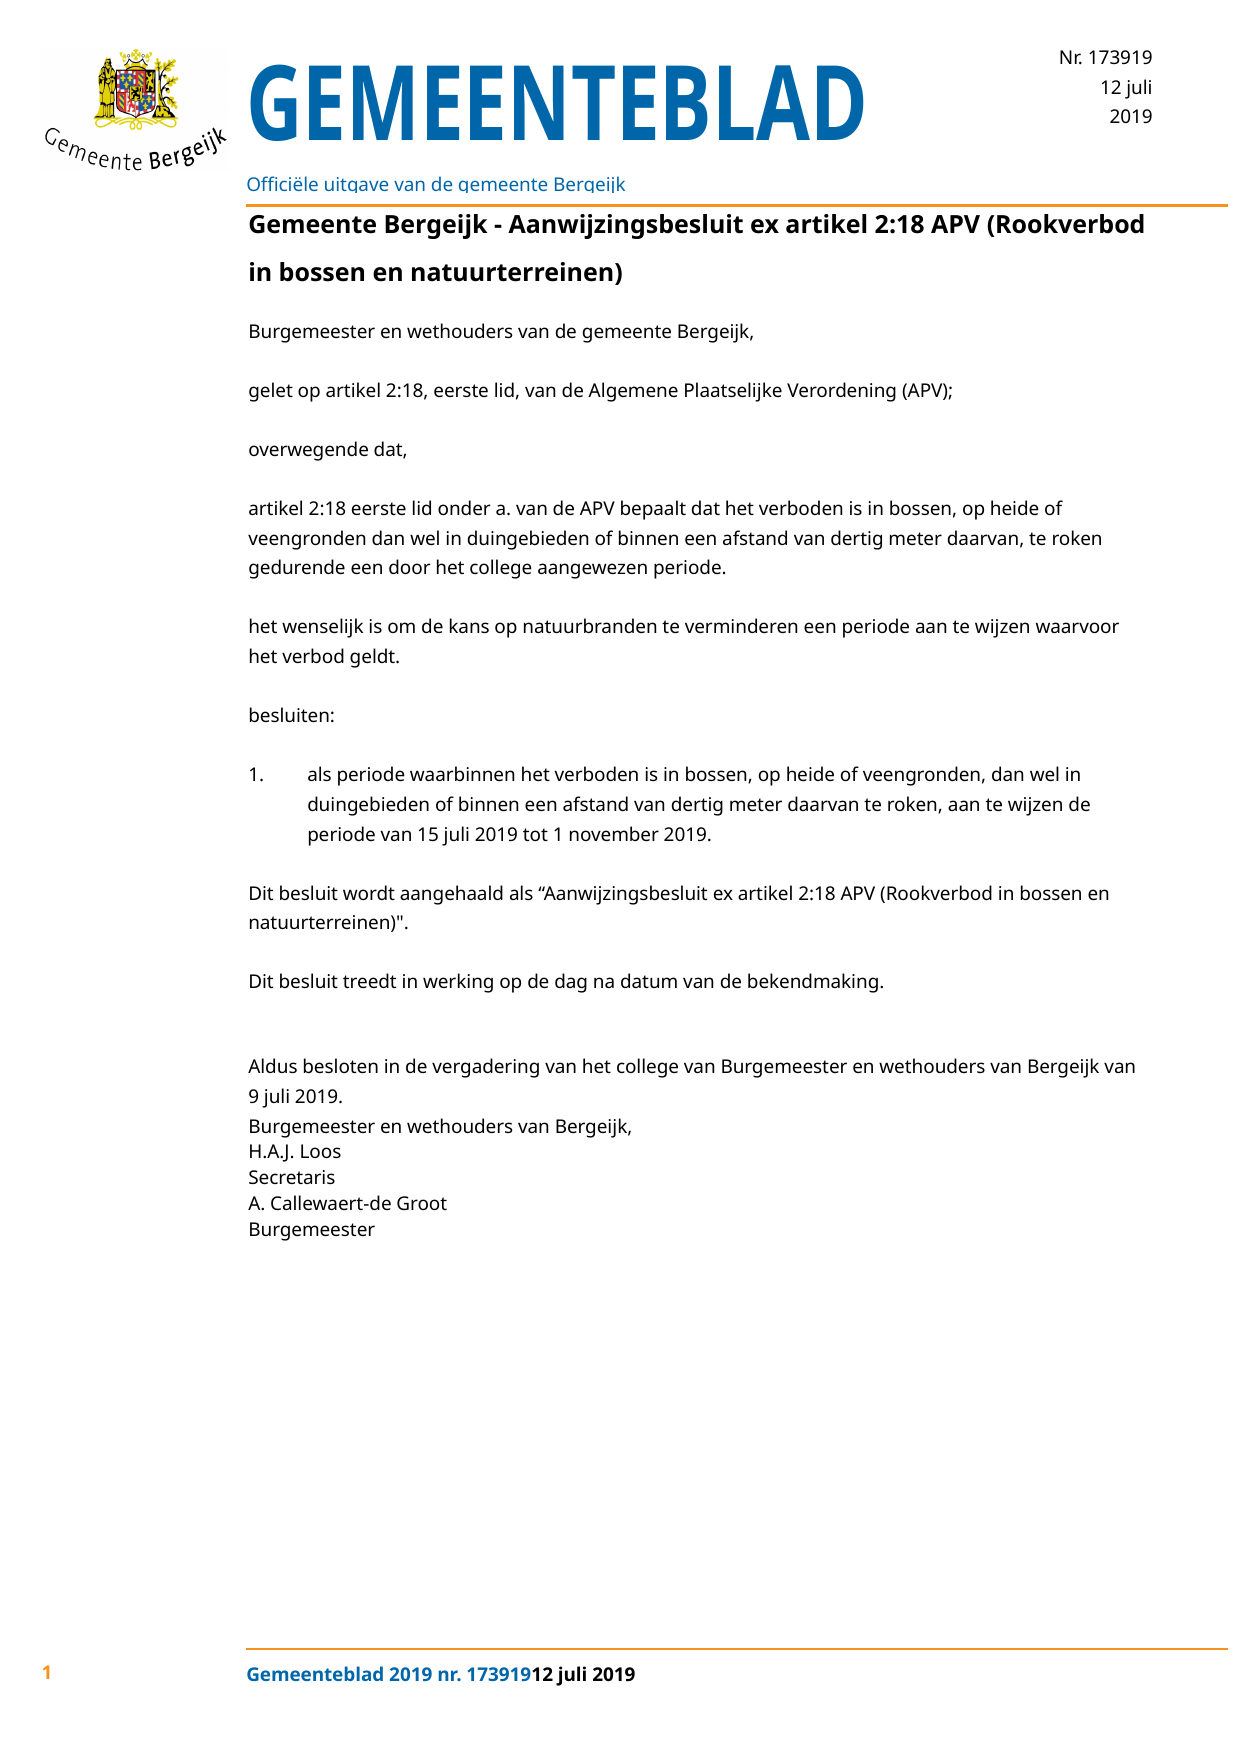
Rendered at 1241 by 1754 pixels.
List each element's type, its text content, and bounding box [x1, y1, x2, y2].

text het wenselijk is om de kans op natuurbranden te verminderen een periode aan te wijzen waarvoor het verbod geldt. [248, 614, 1152, 669]
text Secretaris [248, 1164, 1152, 1190]
text Dit besluit wordt aangehaald als “Aanwijzingsbesluit ex artikel 2:18 APV (Rookverbod in bossen en natuurterreinen)". [248, 880, 1152, 935]
text Dit besluit treedt in werking op de dag na datum van de bekendmaking. [248, 969, 1152, 994]
text artikel 2:18 eerste lid onder a. van de APV bepaalt dat het verboden is in bossen, op heide of veengronden dan wel in duingebieden of binnen een afstand van dertig meter daarvan, te roken gedurende een door het college aangewezen periode. [248, 495, 1152, 580]
list als periode waarbinnen het verboden is in bossen, op heide of veengronden, dan wel in duingebieden of binnen een afstand van dertig meter daarvan te roken, aan te wijzen de periode van 15 juli 2019 tot 1 november 2019. [248, 762, 1152, 847]
text Burgemeester en wethouders van Bergeijk, [248, 1113, 1152, 1138]
text gelet op artikel 2:18, eerste lid, van de Algemene Plaatselijke Verordening (APV); [248, 377, 1152, 403]
text H.A.J. Loos [248, 1138, 1152, 1164]
text besluiten: [248, 702, 1152, 728]
text Burgemeester [248, 1216, 1152, 1241]
picture [41, 47, 231, 172]
text Gemeente Bergeijk - Aanwijzingsbesluit ex artikel 2:18 APV (Rookverbod in bossen en natuurterreinen) [248, 207, 1152, 288]
text A. Callewaert-de Groot [248, 1190, 1152, 1216]
text Aldus besloten in de vergadering van het college van Burgemeester en wethouders van Bergeijk van 9 juli 2019. [248, 1054, 1152, 1109]
text overwegende dat, [248, 436, 1152, 462]
text Burgemeester en wethouders van de gemeente Bergeijk, [248, 318, 1152, 344]
